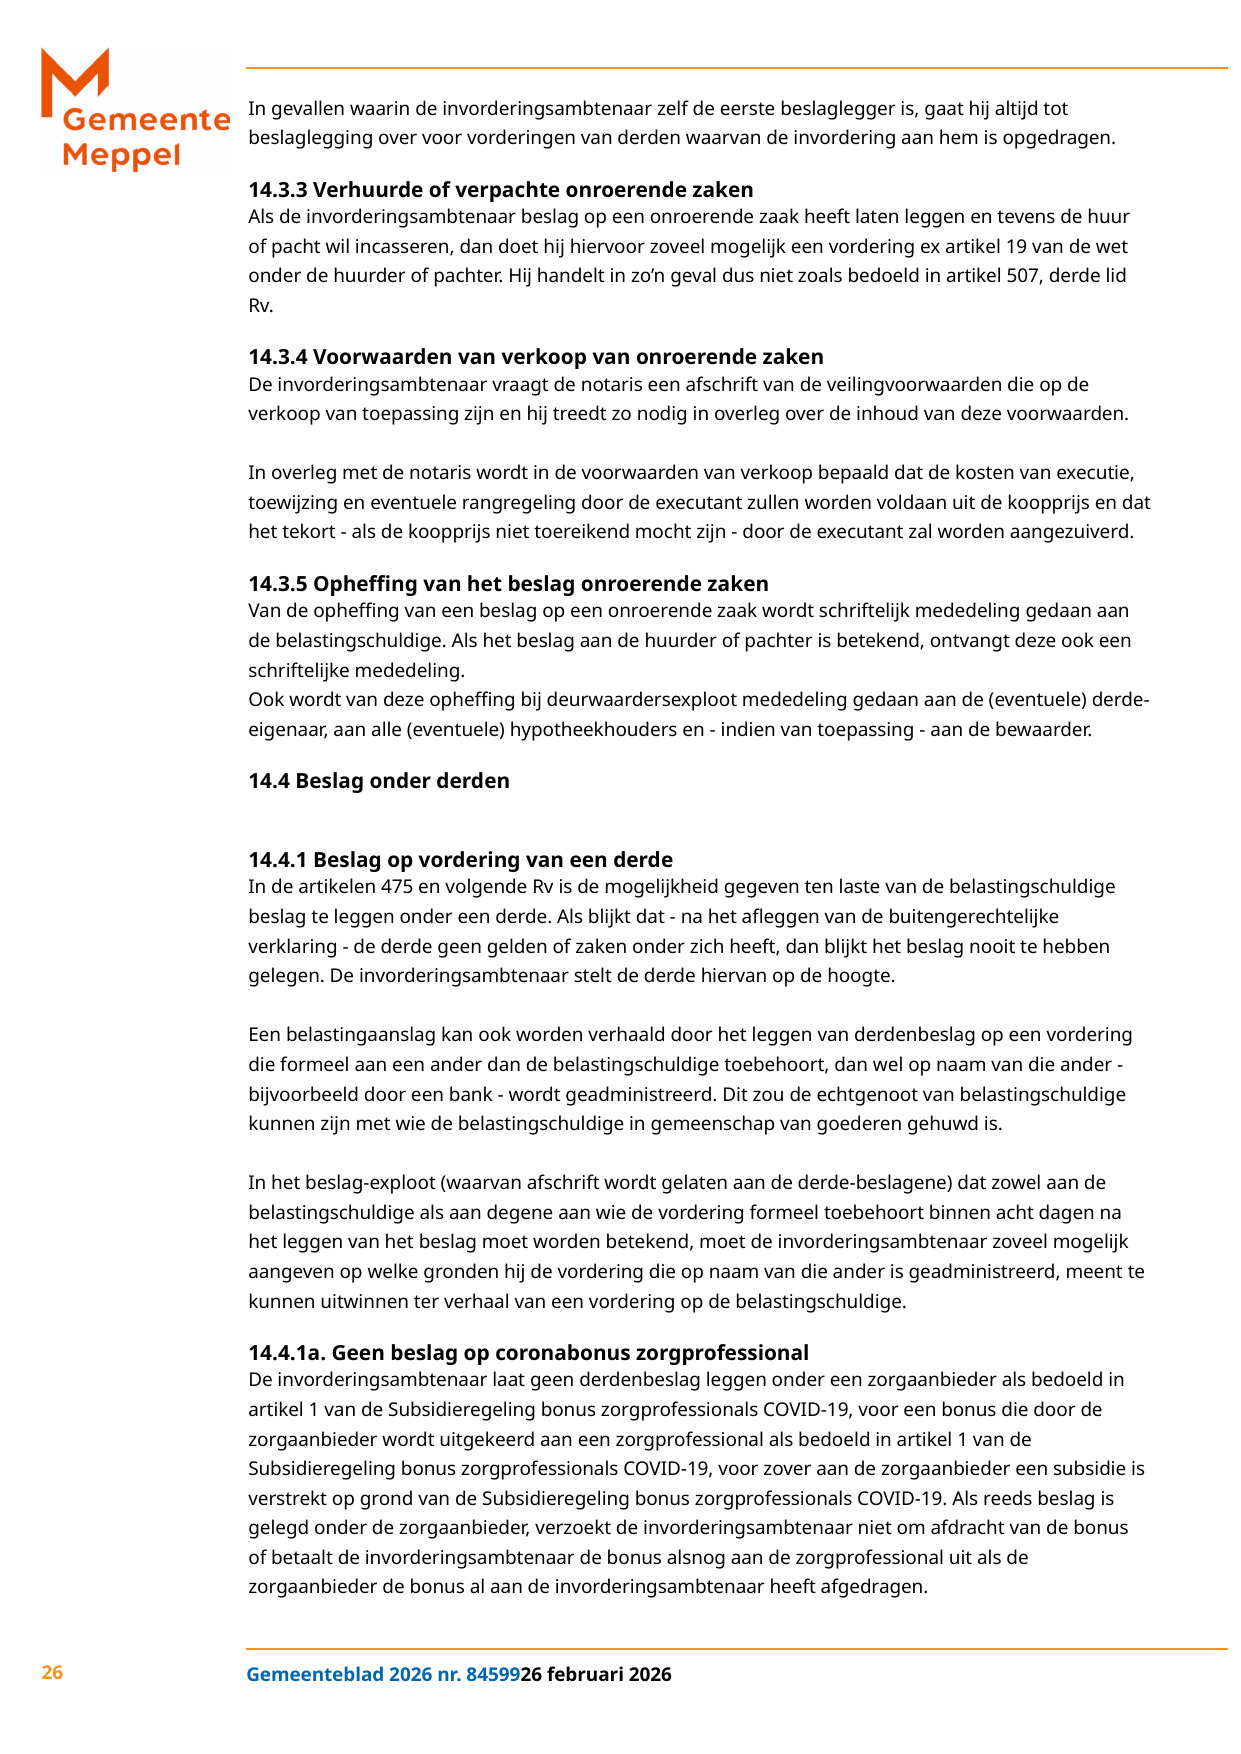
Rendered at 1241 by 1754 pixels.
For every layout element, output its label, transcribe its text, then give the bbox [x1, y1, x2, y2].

text 14.3.3 Verhuurde of verpachte onroerende zaken [248, 175, 1152, 203]
text De invorderingsambtenaar laat geen derdenbeslag leggen onder een zorgaanbieder als bedoeld in artikel 1 van de Subsidieregeling bonus zorgprofessionals COVID-19, voor een bonus die door de zorgaanbieder wordt uitgekeerd aan een zorgprofessional als bedoeld in artikel 1 van de Subsidieregeling bonus zorgprofessionals COVID-19, voor zover aan de zorgaanbieder een subsidie is verstrekt op grond van de Subsidieregeling bonus zorgprofessionals COVID-19. Als reeds beslag is gelegd onder de zorgaanbieder, verzoekt de invorderingsambtenaar niet om afdracht van de bonus of betaalt de invorderingsambtenaar de bonus alsnog aan de zorgprofessional uit als de zorgaanbieder de bonus al aan de invorderingsambtenaar heeft afgedragen. [248, 1367, 1152, 1599]
text Van de opheffing van een beslag op een onroerende zaak wordt schriftelijk mededeling gedaan aan de belastingschuldige. Als het beslag aan de huurder of pachter is betekend, ontvangt deze ook een schriftelijke mededeling. [248, 598, 1152, 682]
text Als de invorderingsambtenaar beslag op een onroerende zaak heeft laten leggen en tevens de huur of pacht wil incasseren, dan doet hij hiervoor zoveel mogelijk een vordering ex artikel 19 van de wet onder de huurder of pachter. Hij handelt in zo’n geval dus niet zoals bedoeld in artikel 507, derde lid Rv. [248, 203, 1152, 318]
text In de artikelen 475 en volgende Rv is de mogelijkheid gegeven ten laste van de belastingschuldige beslag te leggen onder een derde. Als blijkt dat - na het afleggen van de buitengerechtelijke verklaring - de derde geen gelden of zaken onder zich heeft, dan blijkt het beslag nooit te hebben gelegen. De invorderingsambtenaar stelt de derde hiervan op de hoogte. [248, 874, 1152, 988]
text 14.3.4 Voorwaarden van verkoop van onroerende zaken [248, 342, 1152, 371]
picture [41, 47, 231, 172]
text 14.4.1a. Geen beslag op coronabonus zorgprofessional [248, 1338, 1152, 1367]
text 14.3.5 Opheffing van het beslag onroerende zaken [248, 569, 1152, 598]
text In overleg met de notaris wordt in de voorwaarden van verkoop bepaald dat de kosten van executie, toewijzing en eventuele rangregeling door de executant zullen worden voldaan uit de koopprijs en dat het tekort - als de koopprijs niet toereikend mocht zijn - door de executant zal worden aangezuiverd. [248, 459, 1152, 544]
text 14.4 Beslag onder derden [248, 766, 1152, 795]
text In het beslag-exploot (waarvan afschrift wordt gelaten aan de derde-beslagene) dat zowel aan de belastingschuldige als aan degene aan wie de vordering formeel toebehoort binnen acht dagen na het leggen van het beslag moet worden betekend, moet de invorderingsambtenaar zoveel mogelijk aangeven op welke gronden hij de vordering die op naam van die ander is geadministreerd, meent te kunnen uitwinnen ter verhaal van een vordering op de belastingschuldige. [248, 1169, 1152, 1313]
text De invorderingsambtenaar vraagt de notaris een afschrift van de veilingvoorwaarden die op de verkoop van toepassing zijn en hij treedt zo nodig in overleg over de inhoud van deze voorwaarden. [248, 371, 1152, 426]
text In gevallen waarin de invorderingsambtenaar zelf de eerste beslaglegger is, gaat hij altijd tot beslaglegging over voor vorderingen van derden waarvan de invordering aan hem is opgedragen. [248, 95, 1152, 150]
text 14.4.1 Beslag op vordering van een derde [248, 845, 1152, 874]
text Een belastingaanslag kan ook worden verhaald door het leggen van derdenbeslag op een vordering die formeel aan een ander dan de belastingschuldige toebehoort, dan wel op naam van die ander - bijvoorbeeld door een bank - wordt geadministreerd. Dit zou de echtgenoot van belastingschuldige kunnen zijn met wie de belastingschuldige in gemeenschap van goederen gehuwd is. [248, 1022, 1152, 1136]
text Ook wordt van deze opheffing bij deurwaardersexploot mededeling gedaan aan de (eventuele) derde-eigenaar, aan alle (eventuele) hypotheekhouders en - indien van toepassing - aan de bewaarder. [248, 686, 1152, 742]
